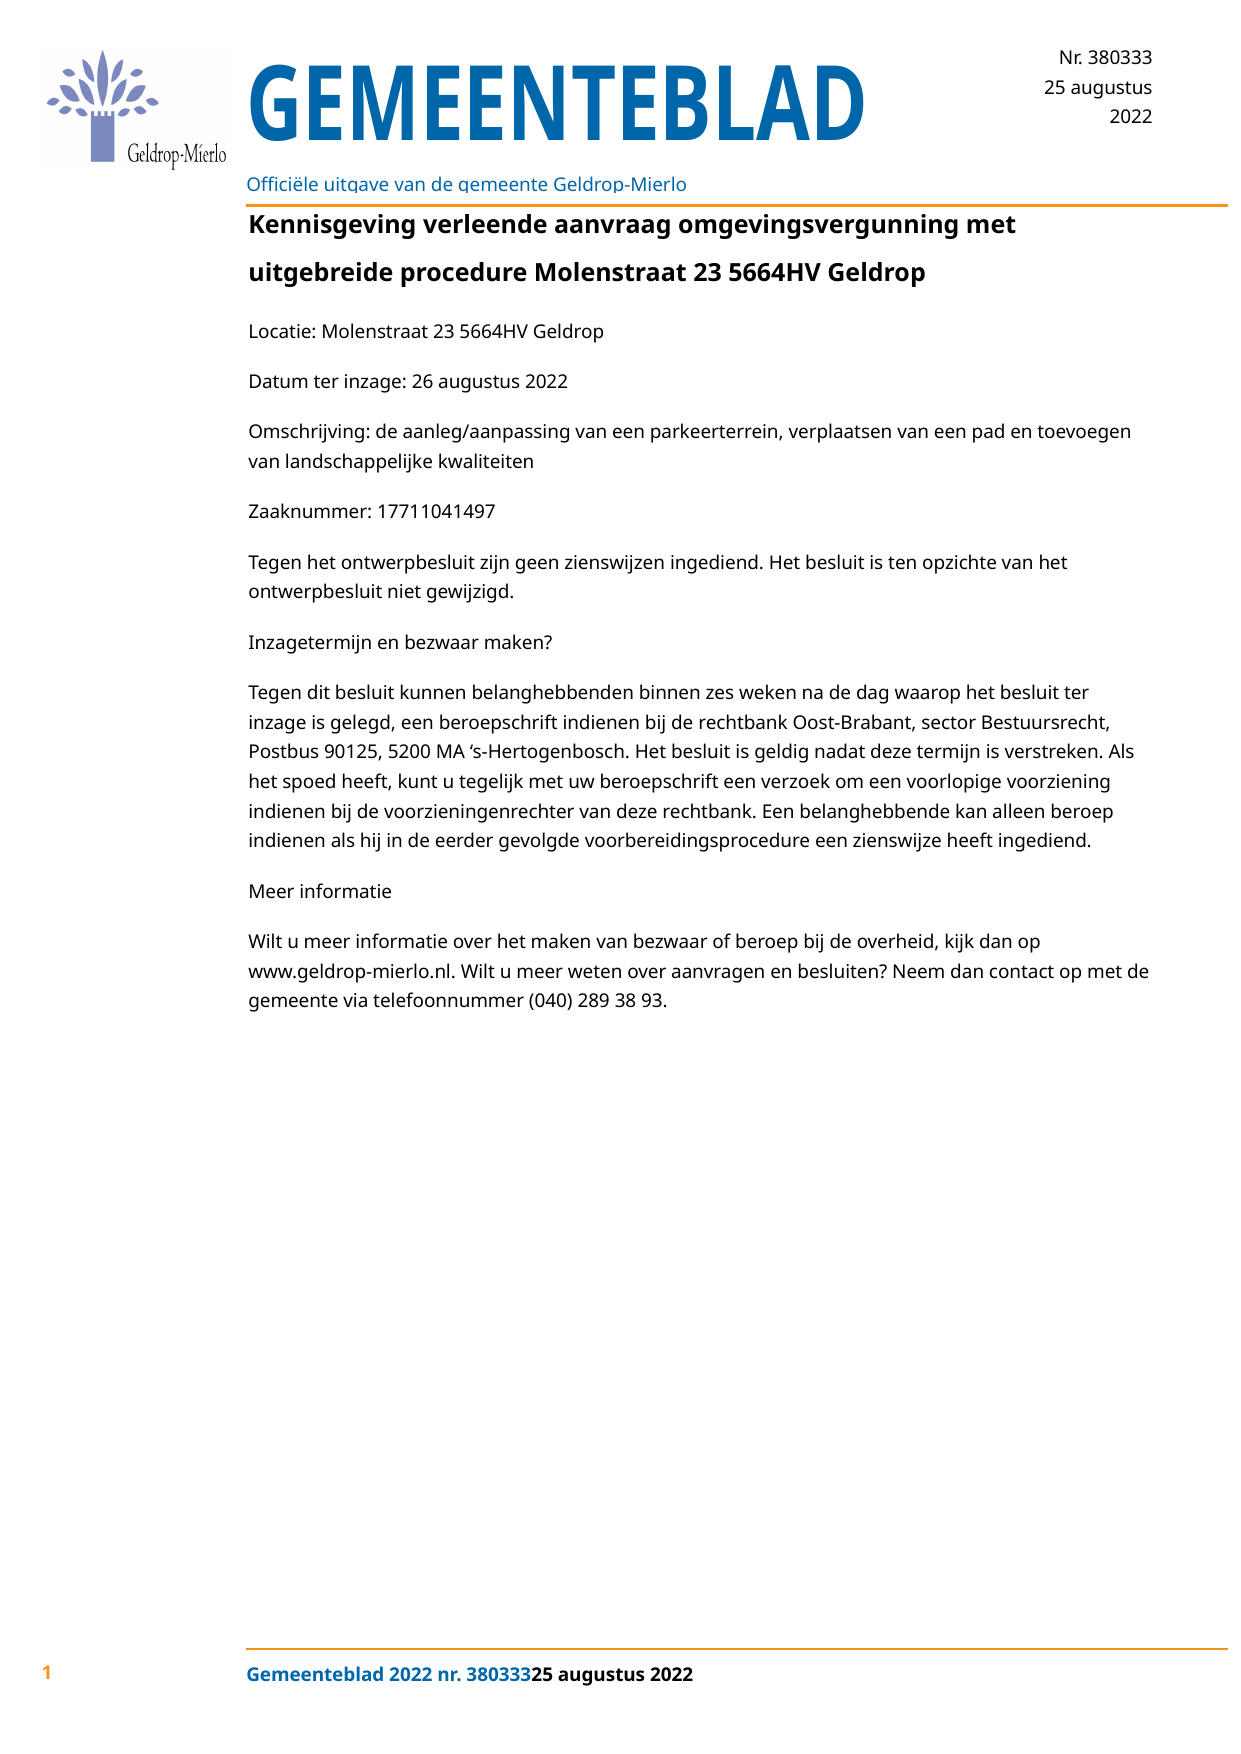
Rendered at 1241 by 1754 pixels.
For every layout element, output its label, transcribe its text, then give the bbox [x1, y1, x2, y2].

text Datum ter inzage: 26 augustus 2022 [248, 368, 1152, 394]
text Locatie: Molenstraat 23 5664HV Geldrop [248, 318, 1152, 344]
text Tegen het ontwerpbesluit zijn geen zienswijzen ingediend. Het besluit is ten opzichte van het ontwerpbesluit niet gewijzigd. [248, 549, 1152, 604]
text Meer informatie [248, 878, 1152, 904]
text Wilt u meer informatie over het maken van bezwaar of beroep bij de overheid, kijk dan op www.geldrop-mierlo.nl. Wilt u meer weten over aanvragen en besluiten? Neem dan contact op met de gemeente via telefoonnummer (040) 289 38 93. [248, 928, 1152, 1013]
picture [41, 47, 231, 172]
text Omschrijving: de aanleg/aanpassing van een parkeerterrein, verplaatsen van een pad en toevoegen van landschappelijke kwaliteiten [248, 419, 1152, 474]
text Kennisgeving verleende aanvraag omgevingsvergunning met uitgebreide procedure Molenstraat 23 5664HV Geldrop [248, 207, 1152, 288]
text Inzagetermijn en bezwaar maken? [248, 629, 1152, 655]
text Tegen dit besluit kunnen belanghebbenden binnen zes weken na de dag waarop het besluit ter inzage is gelegd, een beroepschrift indienen bij de rechtbank Oost-Brabant, sector Bestuursrecht, Postbus 90125, 5200 MA ‘s-Hertogenbosch. Het besluit is geldig nadat deze termijn is verstreken. Als het spoed heeft, kunt u tegelijk met uw beroepschrift een verzoek om een voorlopige voorziening indienen bij de voorzieningenrechter van deze rechtbank. Een belanghebbende kan alleen beroep indienen als hij in de eerder gevolgde voorbereidingsprocedure een zienswijze heeft ingediend. [248, 679, 1152, 853]
text Zaaknummer: 17711041497 [248, 499, 1152, 524]
